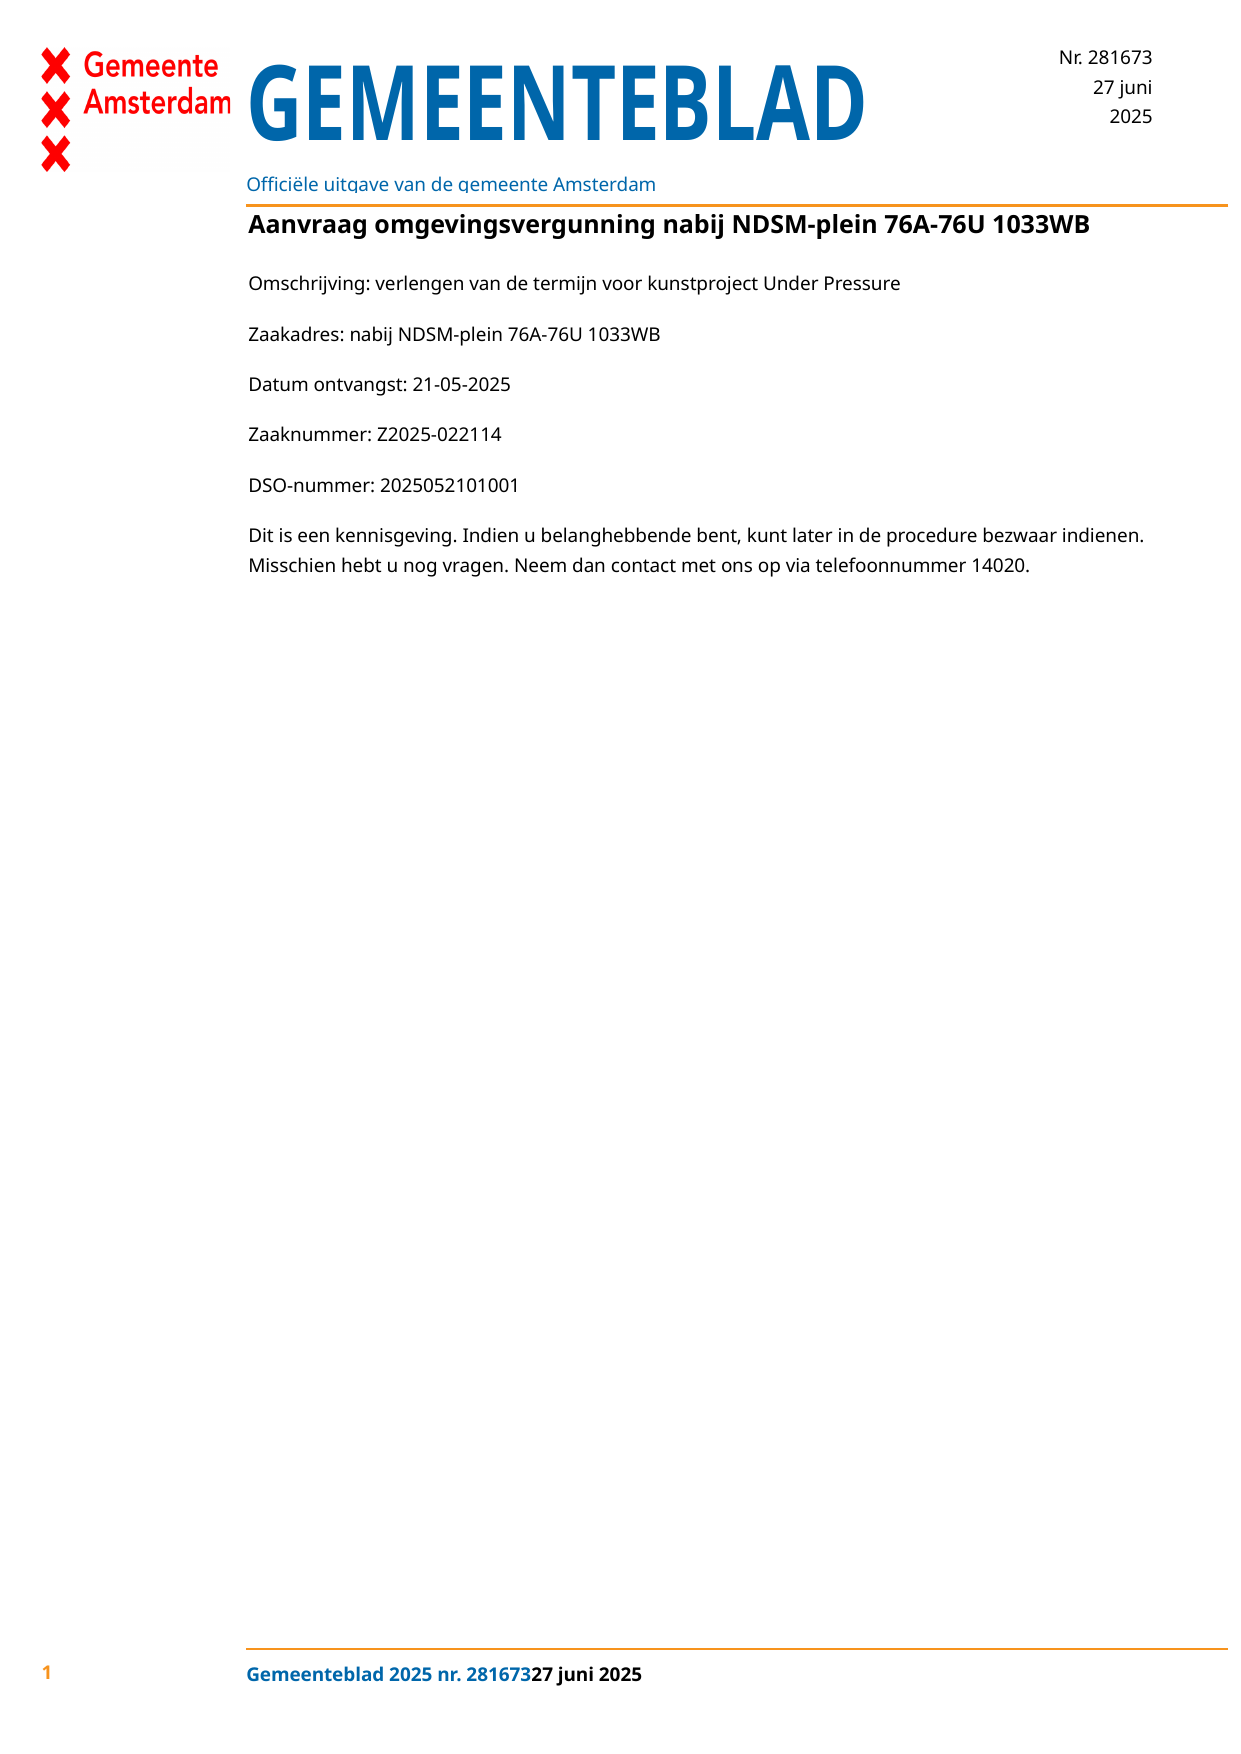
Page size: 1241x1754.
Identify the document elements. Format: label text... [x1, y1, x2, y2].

text Zaaknummer: Z2025-022114 [248, 422, 1152, 447]
picture [41, 47, 231, 172]
text Datum ontvangst: 21-05-2025 [248, 371, 1152, 397]
text DSO-nummer: 2025052101001 [248, 472, 1152, 498]
text Omschrijving: verlengen van de termijn voor kunstproject Under Pressure [248, 270, 1152, 296]
text Dit is een kennisgeving. Indien u belanghebbende bent, kunt later in de procedure bezwaar indienen. Misschien hebt u nog vragen. Neem dan contact met ons op via telefoonnummer 14020. [248, 522, 1152, 578]
text Zaakadres: nabij NDSM-plein 76A-76U 1033WB [248, 321, 1152, 346]
text Aanvraag omgevingsvergunning nabij NDSM-plein 76A-76U 1033WB [248, 207, 1152, 241]
